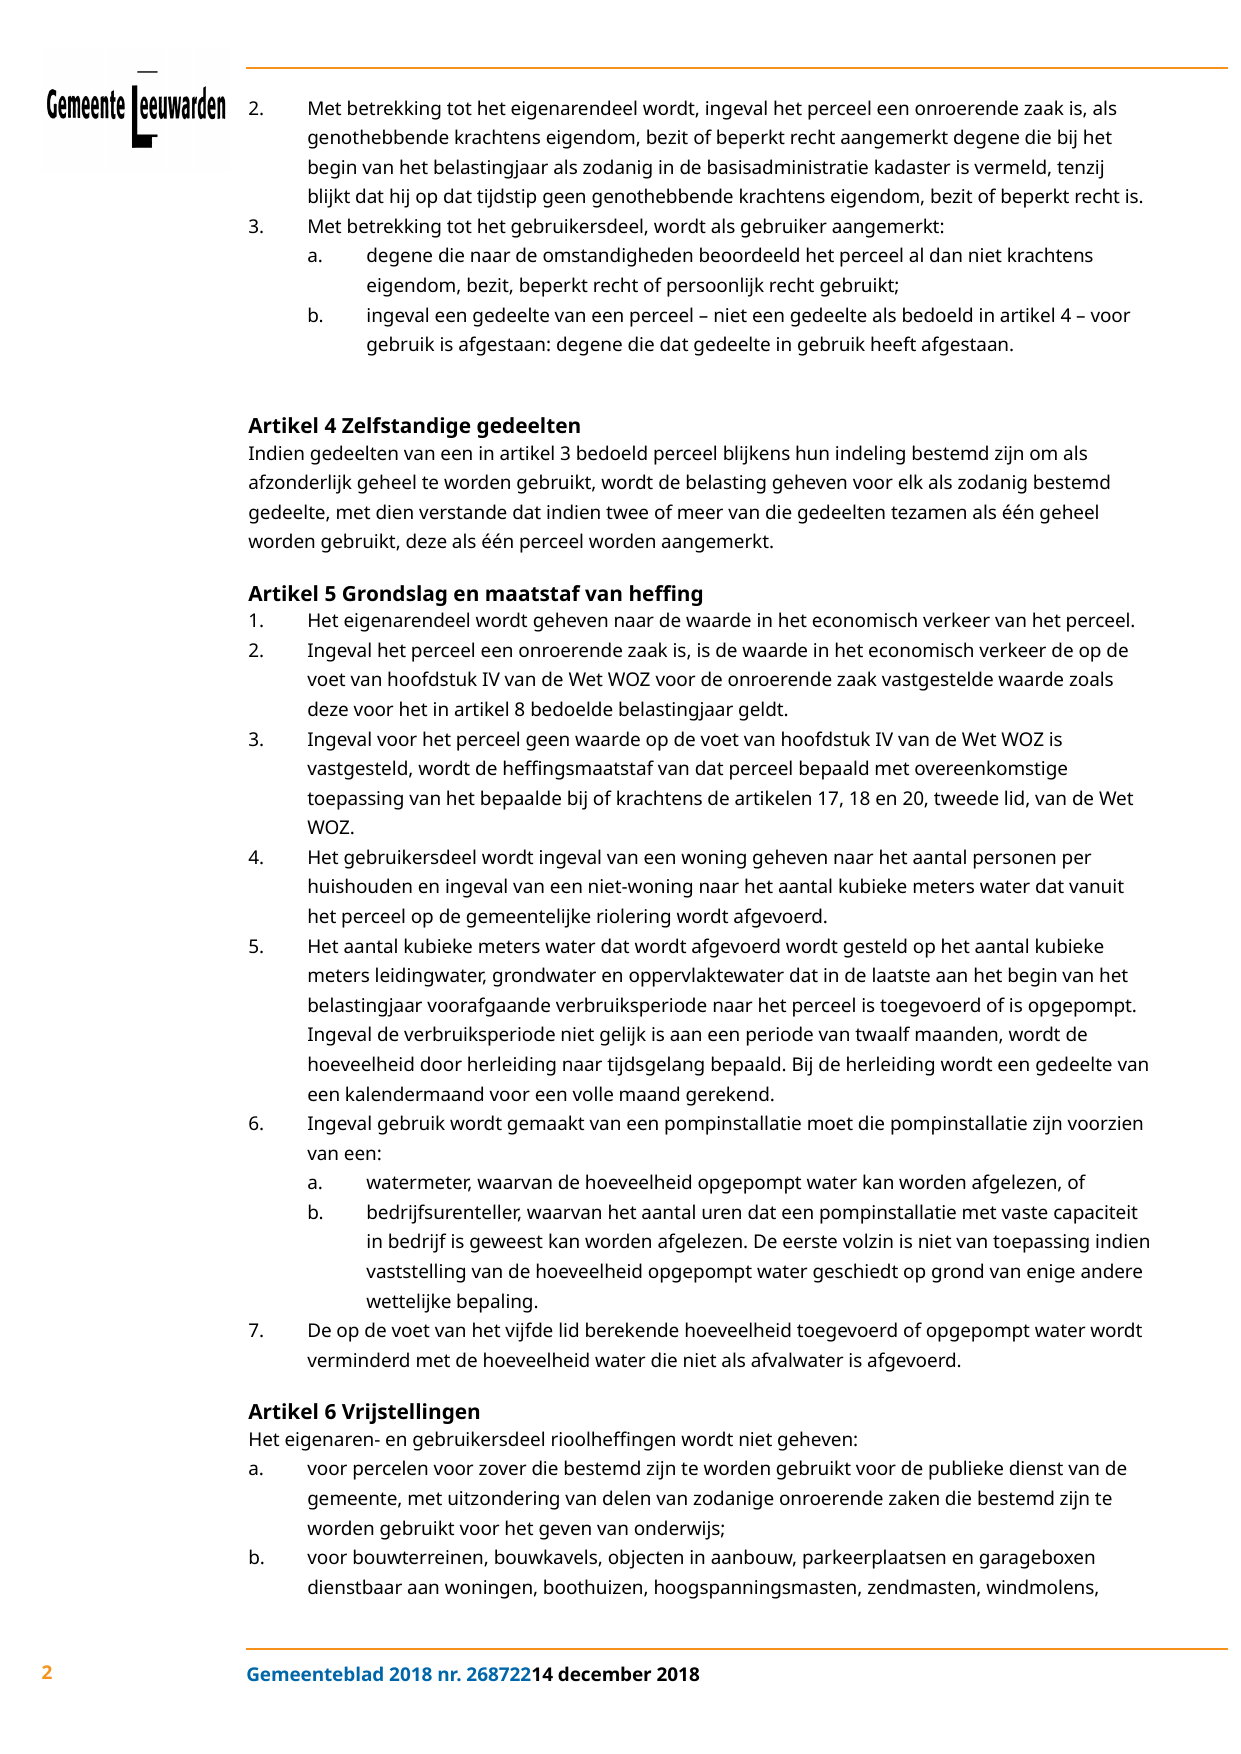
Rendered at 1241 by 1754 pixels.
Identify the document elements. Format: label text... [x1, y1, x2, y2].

list watermeter, waarvan de hoeveelheid opgepompt water kan worden afgelezen, of [307, 1169, 1152, 1195]
list voor bouwterreinen, bouwkavels, objecten in aanbouw, parkeerplaatsen en garageboxen dienstbaar aan woningen, boothuizen, hoogspanningsmasten, zendmasten, windmolens, [248, 1544, 1152, 1599]
list voor percelen voor zover die bestemd zijn te worden gebruikt voor de publieke dienst van de gemeente, met uitzondering van delen van zodanige onroerende zaken die bestemd zijn te worden gebruikt voor het geven van onderwijs; [248, 1456, 1152, 1540]
list De op de voet van het vijfde lid berekende hoeveelheid toegevoerd of opgepompt water wordt verminderd met de hoeveelheid water die niet als afvalwater is afgevoerd. [248, 1317, 1152, 1373]
picture [41, 47, 231, 172]
list Het gebruikersdeel wordt ingeval van een woning geheven naar het aantal personen per huishouden en ingeval van een niet-woning naar het aantal kubieke meters water dat vanuit het perceel op de gemeentelijke riolering wordt afgevoerd. [248, 844, 1152, 929]
text Artikel 5 Grondslag en maatstaf van heffing [248, 579, 1152, 607]
text Artikel 4 Zelfstandige gedeelten [248, 411, 1152, 440]
list ingeval een gedeelte van een perceel – niet een gedeelte als bedoeld in artikel 4 – voor gebruik is afgestaan: degene die dat gedeelte in gebruik heeft afgestaan. [307, 302, 1152, 357]
list Het eigenarendeel wordt geheven naar de waarde in het economisch verkeer van het perceel. [248, 607, 1152, 633]
list Ingeval gebruik wordt gemaakt van een pompinstallatie moet die pompinstallatie zijn voorzien van een: [248, 1110, 1152, 1166]
list bedrijfsurenteller, waarvan het aantal uren dat een pompinstallatie met vaste capaciteit in bedrijf is geweest kan worden afgelezen. De eerste volzin is niet van toepassing indien vaststelling van de hoeveelheid opgepompt water geschiedt op grond van enige andere wettelijke bepaling. [307, 1199, 1152, 1314]
text Artikel 6 Vrijstellingen [248, 1397, 1152, 1426]
text Indien gedeelten van een in artikel 3 bedoeld perceel blijkens hun indeling bestemd zijn om als afzonderlijk geheel te worden gebruikt, wordt de belasting geheven voor elk als zodanig bestemd gedeelte, met dien verstande dat indien twee of meer van die gedeelten tezamen als één geheel worden gebruikt, deze als één perceel worden aangemerkt. [248, 440, 1152, 554]
list Het aantal kubieke meters water dat wordt afgevoerd wordt gesteld op het aantal kubieke meters leidingwater, grondwater en oppervlaktewater dat in de laatste aan het begin van het belastingjaar voorafgaande verbruiksperiode naar het perceel is toegevoerd of is opgepompt. Ingeval de verbruiksperiode niet gelijk is aan een periode van twaalf maanden, wordt de hoeveelheid door herleiding naar tijdsgelang bepaald. Bij de herleiding wordt een gedeelte van een kalendermaand voor een volle maand gerekend. [248, 933, 1152, 1107]
text Het eigenaren- en gebruikersdeel rioolheffingen wordt niet geheven: [248, 1426, 1152, 1452]
list Ingeval voor het perceel geen waarde op de voet van hoofdstuk IV van de Wet WOZ is vastgesteld, wordt de heffingsmaatstaf van dat perceel bepaald met overeenkomstige toepassing van het bepaalde bij of krachtens de artikelen 17, 18 en 20, tweede lid, van de Wet WOZ. [248, 726, 1152, 840]
list Met betrekking tot het eigenarendeel wordt, ingeval het perceel een onroerende zaak is, als genothebbende krachtens eigendom, bezit of beperkt recht aangemerkt degene die bij het begin van het belastingjaar als zodanig in de basisadministratie kadaster is vermeld, tenzij blijkt dat hij op dat tijdstip geen genothebbende krachtens eigendom, bezit of beperkt recht is. [248, 95, 1152, 209]
list Ingeval het perceel een onroerende zaak is, is de waarde in het economisch verkeer de op de voet van hoofdstuk IV van de Wet WOZ voor de onroerende zaak vastgestelde waarde zoals deze voor het in artikel 8 bedoelde belastingjaar geldt. [248, 637, 1152, 722]
list Met betrekking tot het gebruikersdeel, wordt als gebruiker aangemerkt: [248, 213, 1152, 239]
list degene die naar de omstandigheden beoordeeld het perceel al dan niet krachtens eigendom, bezit, beperkt recht of persoonlijk recht gebruikt; [307, 243, 1152, 298]
